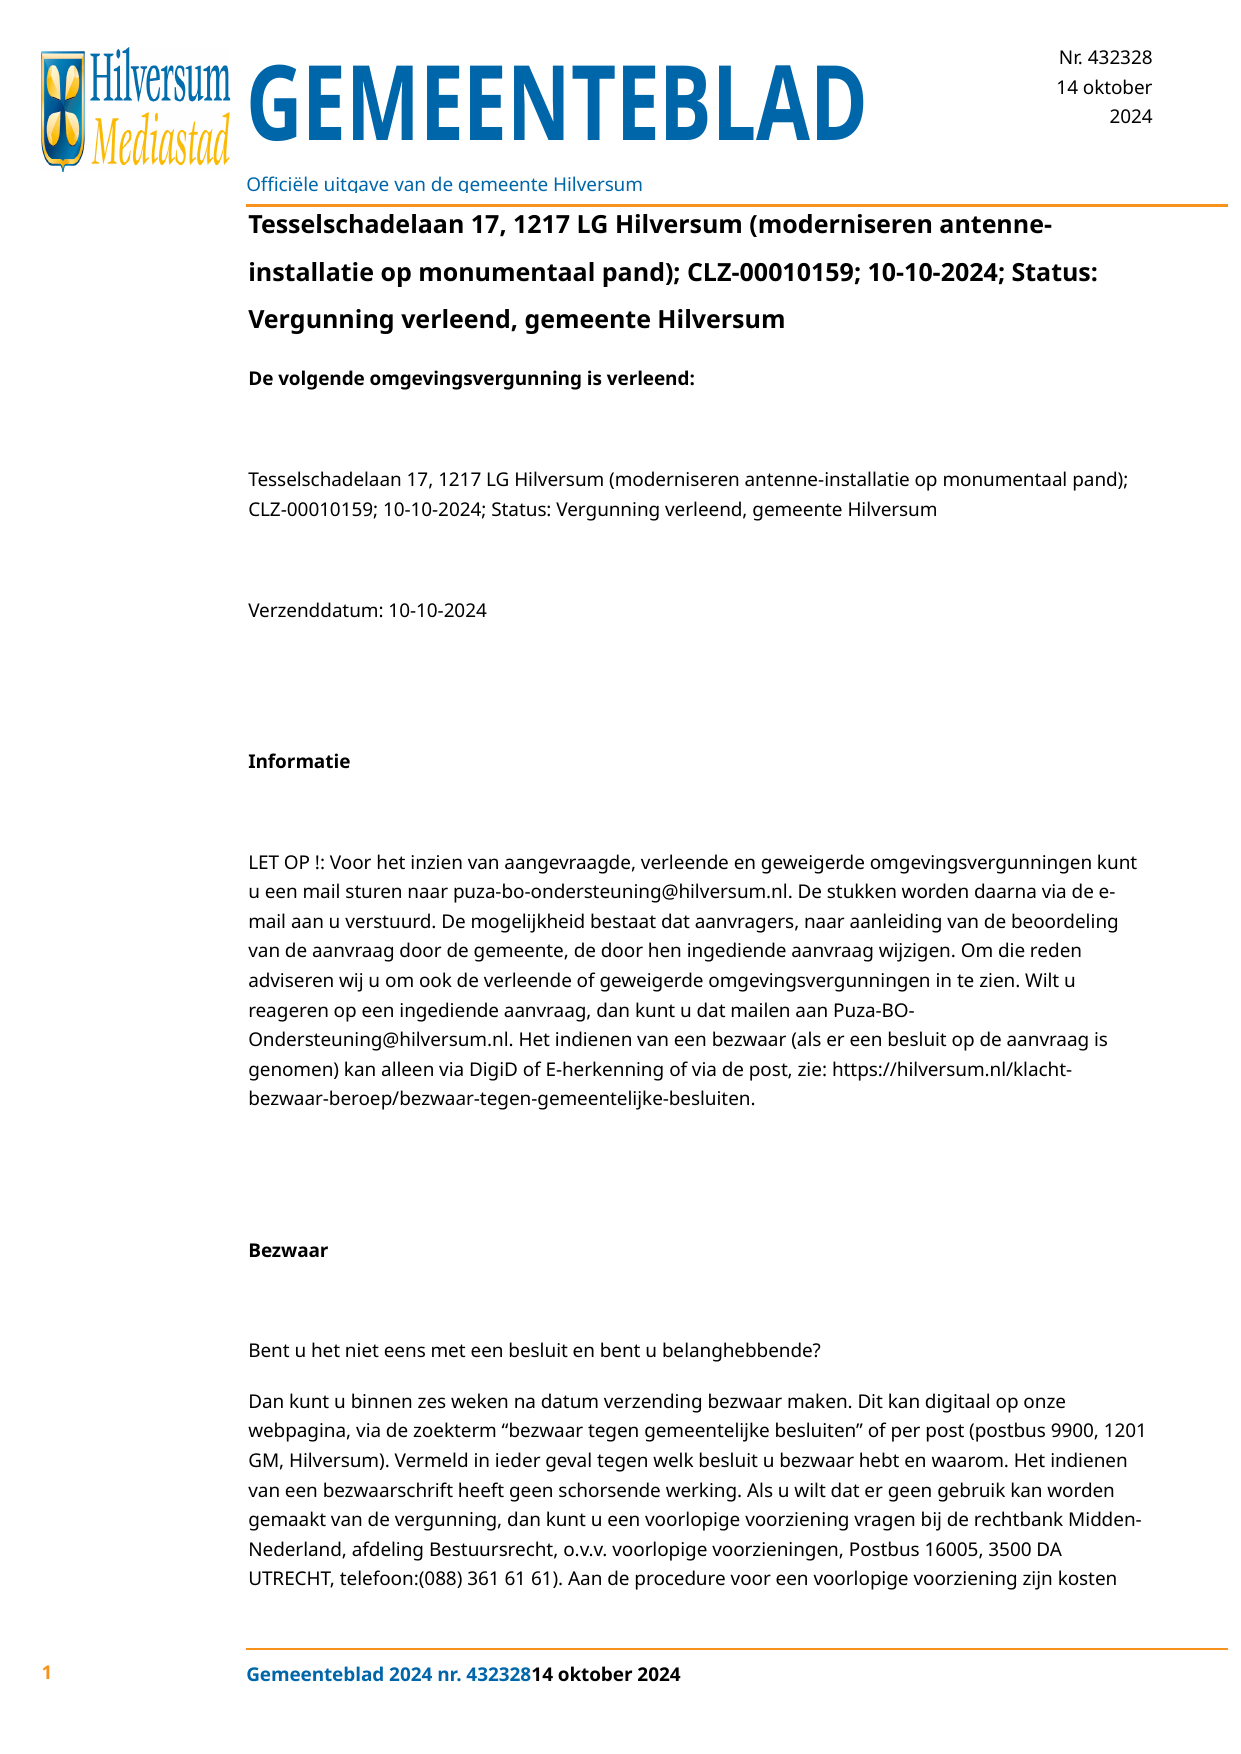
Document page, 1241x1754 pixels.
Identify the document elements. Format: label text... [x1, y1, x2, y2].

text Tesselschadelaan 17, 1217 LG Hilversum (moderniseren antenne-installatie op monumentaal pand); CLZ-00010159; 10-10-2024; Status: Vergunning verleend, gemeente Hilversum [248, 466, 1152, 522]
text Verzenddatum: 10-10-2024 [248, 597, 1152, 622]
text Bent u het niet eens met een besluit en bent u belanghebbende? [248, 1338, 1152, 1363]
text De volgende omgevingsvergunning is verleend: [248, 366, 1152, 391]
text LET OP !: Voor het inzien van aangevraagde, verleende en geweigerde omgevingsvergunningen kunt u een mail sturen naar puza-bo-ondersteuning@hilversum.nl. De stukken worden daarna via de e-mail aan u verstuurd. De mogelijkheid bestaat dat aanvragers, naar aanleiding van de beoordeling van de aanvraag door de gemeente, de door hen ingediende aanvraag wijzigen. Om die reden adviseren wij u om ook de verleende of geweigerde omgevingsvergunningen in te zien. Wilt u reageren op een ingediende aanvraag, dan kunt u dat mailen aan Puza-BO-Ondersteuning@hilversum.nl. Het indienen van een bezwaar (als er een besluit op de aanvraag is genomen) kan alleen via DigiD of E-herkenning of via de post, zie: https://hilversum.nl/klacht-bezwaar-beroep/bezwaar-tegen-gemeentelijke-besluiten. [248, 849, 1152, 1111]
picture [41, 47, 231, 172]
text Tesselschadelaan 17, 1217 LG Hilversum (moderniseren antenne-installatie op monumentaal pand); CLZ-00010159; 10-10-2024; Status: Vergunning verleend, gemeente Hilversum [248, 207, 1152, 336]
text Dan kunt u binnen zes weken na datum verzending bezwaar maken. Dit kan digitaal op onze webpagina, via de zoekterm “bezwaar tegen gemeentelijke besluiten” of per post (postbus 9900, 1201 GM, Hilversum). Vermeld in ieder geval tegen welk besluit u bezwaar hebt en waarom. Het indienen van een bezwaarschrift heeft geen schorsende werking. Als u wilt dat er geen gebruik kan worden gemaakt van de vergunning, dan kunt u een voorlopige voorziening vragen bij de rechtbank Midden-Nederland, afdeling Bestuursrecht, o.v.v. voorlopige voorzieningen, Postbus 16005, 3500 DA UTRECHT, telefoon:(088) 361 61 61). Aan de procedure voor een voorlopige voorziening zijn kosten [248, 1388, 1152, 1591]
text Bezwaar [248, 1237, 1152, 1262]
text Informatie [248, 748, 1152, 774]
